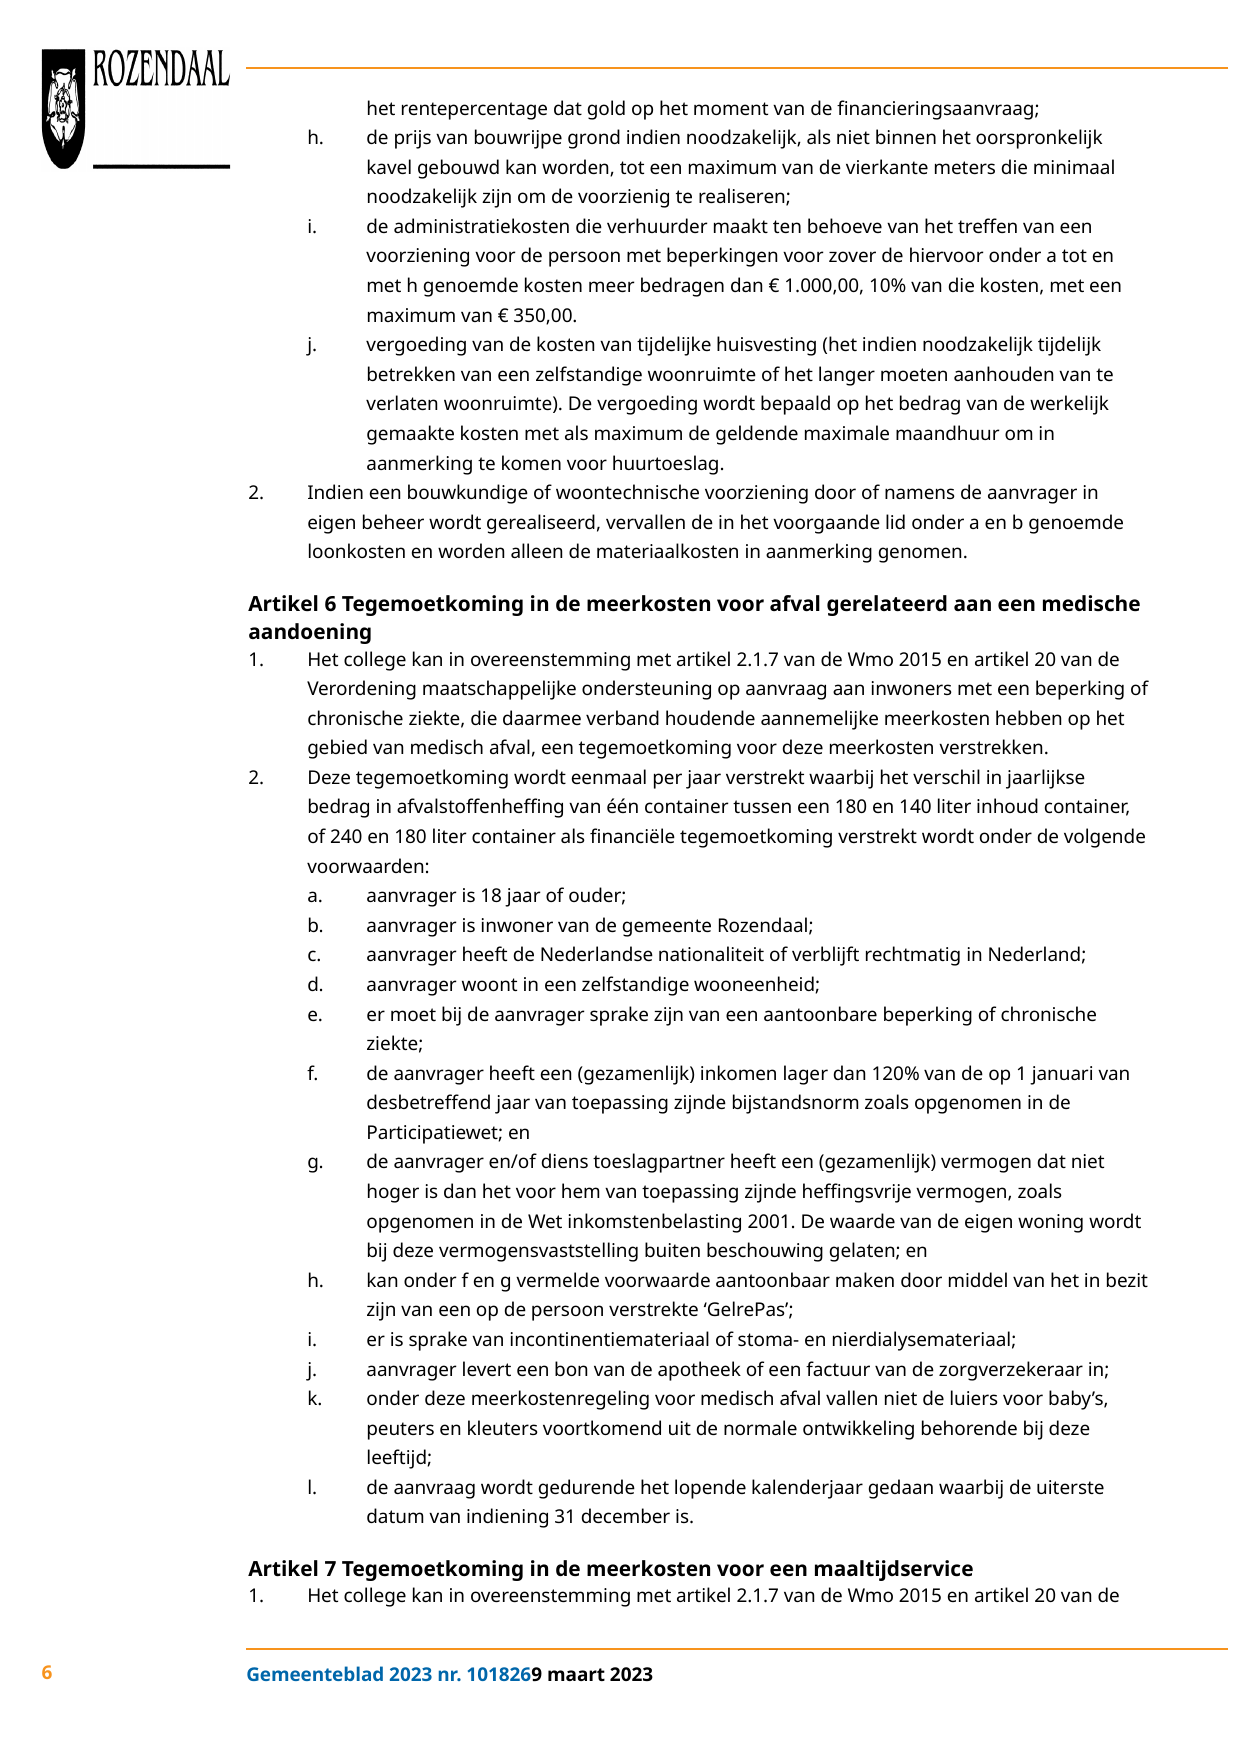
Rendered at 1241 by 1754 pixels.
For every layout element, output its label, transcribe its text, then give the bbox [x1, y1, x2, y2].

list aanvrager levert een bon van de apotheek of een factuur van de zorgverzekeraar in; [307, 1356, 1152, 1382]
picture [41, 47, 231, 172]
list de aanvrager en/of diens toeslagpartner heeft een (gezamenlijk) vermogen dat niet hoger is dan het voor hem van toepassing zijnde heffingsvrije vermogen, zoals opgenomen in de Wet inkomstenbelasting 2001. De waarde van de eigen woning wordt bij deze vermogensvaststelling buiten beschouwing gelaten; en [307, 1149, 1152, 1263]
list de prijs van bouwrijpe grond indien noodzakelijk, als niet binnen het oorspronkelijk kavel gebouwd kan worden, tot een maximum van de vierkante meters die minimaal noodzakelijk zijn om de voorzienig te realiseren; [307, 124, 1152, 209]
list aanvrager is 18 jaar of ouder; [307, 882, 1152, 908]
list Het college kan in overeenstemming met artikel 2.1.7 van de Wmo 2015 en artikel 20 van de [248, 1583, 1152, 1608]
list het rentepercentage dat gold op het moment van de financieringsaanvraag; [307, 95, 1152, 121]
list de aanvrager heeft een (gezamenlijk) inkomen lager dan 120% van de op 1 januari van desbetreffend jaar van toepassing zijnde bijstandsnorm zoals opgenomen in de Participatiewet; en [307, 1060, 1152, 1145]
list kan onder f en g vermelde voorwaarde aantoonbaar maken door middel van het in bezit zijn van een op de persoon verstrekte ‘GelrePas’; [307, 1267, 1152, 1322]
list Indien een bouwkundige of woontechnische voorziening door of namens de aanvrager in eigen beheer wordt gerealiseerd, vervallen de in het voorgaande lid onder a en b genoemde loonkosten en worden alleen de materiaalkosten in aanmerking genomen. [248, 479, 1152, 564]
list er is sprake van incontinentiemateriaal of stoma- en nierdialysemateriaal; [307, 1326, 1152, 1352]
list de aanvraag wordt gedurende het lopende kalenderjaar gedaan waarbij de uiterste datum van indiening 31 december is. [307, 1474, 1152, 1529]
list aanvrager is inwoner van de gemeente Rozendaal; [307, 912, 1152, 938]
list de administratiekosten die verhuurder maakt ten behoeve van het treffen van een voorziening voor de persoon met beperkingen voor zover de hiervoor onder a tot en met h genoemde kosten meer bedragen dan € 1.000,00, 10% van die kosten, met een maximum van € 350,00. [307, 213, 1152, 328]
text Artikel 6 Tegemoetkoming in de meerkosten voor afval gerelateerd aan een medische aandoening [248, 589, 1152, 646]
list aanvrager heeft de Nederlandse nationaliteit of verblijft rechtmatig in Nederland; [307, 942, 1152, 967]
list vergoeding van de kosten van tijdelijke huisvesting (het indien noodzakelijk tijdelijk betrekken van een zelfstandige woonruimte of het langer moeten aanhouden van te verlaten woonruimte). De vergoeding wordt bepaald op het bedrag van de werkelijk gemaakte kosten met als maximum de geldende maximale maandhuur om in aanmerking te komen voor huurtoeslag. [307, 331, 1152, 476]
list onder deze meerkostenregeling voor medisch afval vallen niet de luiers voor baby’s, peuters en kleuters voortkomend uit de normale ontwikkeling behorende bij deze leeftijd; [307, 1385, 1152, 1470]
list Het college kan in overeenstemming met artikel 2.1.7 van de Wmo 2015 en artikel 20 van de Verordening maatschappelijke ondersteuning op aanvraag aan inwoners met een beperking of chronische ziekte, die daarmee verband houdende aannemelijke meerkosten hebben op het gebied van medisch afval, een tegemoetkoming voor deze meerkosten verstrekken. [248, 646, 1152, 760]
list aanvrager woont in een zelfstandige wooneenheid; [307, 971, 1152, 997]
list er moet bij de aanvrager sprake zijn van een aantoonbare beperking of chronische ziekte; [307, 1001, 1152, 1056]
list Deze tegemoetkoming wordt eenmaal per jaar verstrekt waarbij het verschil in jaarlijkse bedrag in afvalstoffenheffing van één container tussen een 180 en 140 liter inhoud container, of 240 en 180 liter container als financiële tegemoetkoming verstrekt wordt onder de volgende voorwaarden: [248, 764, 1152, 879]
text Artikel 7 Tegemoetkoming in de meerkosten voor een maaltijdservice [248, 1554, 1152, 1583]
